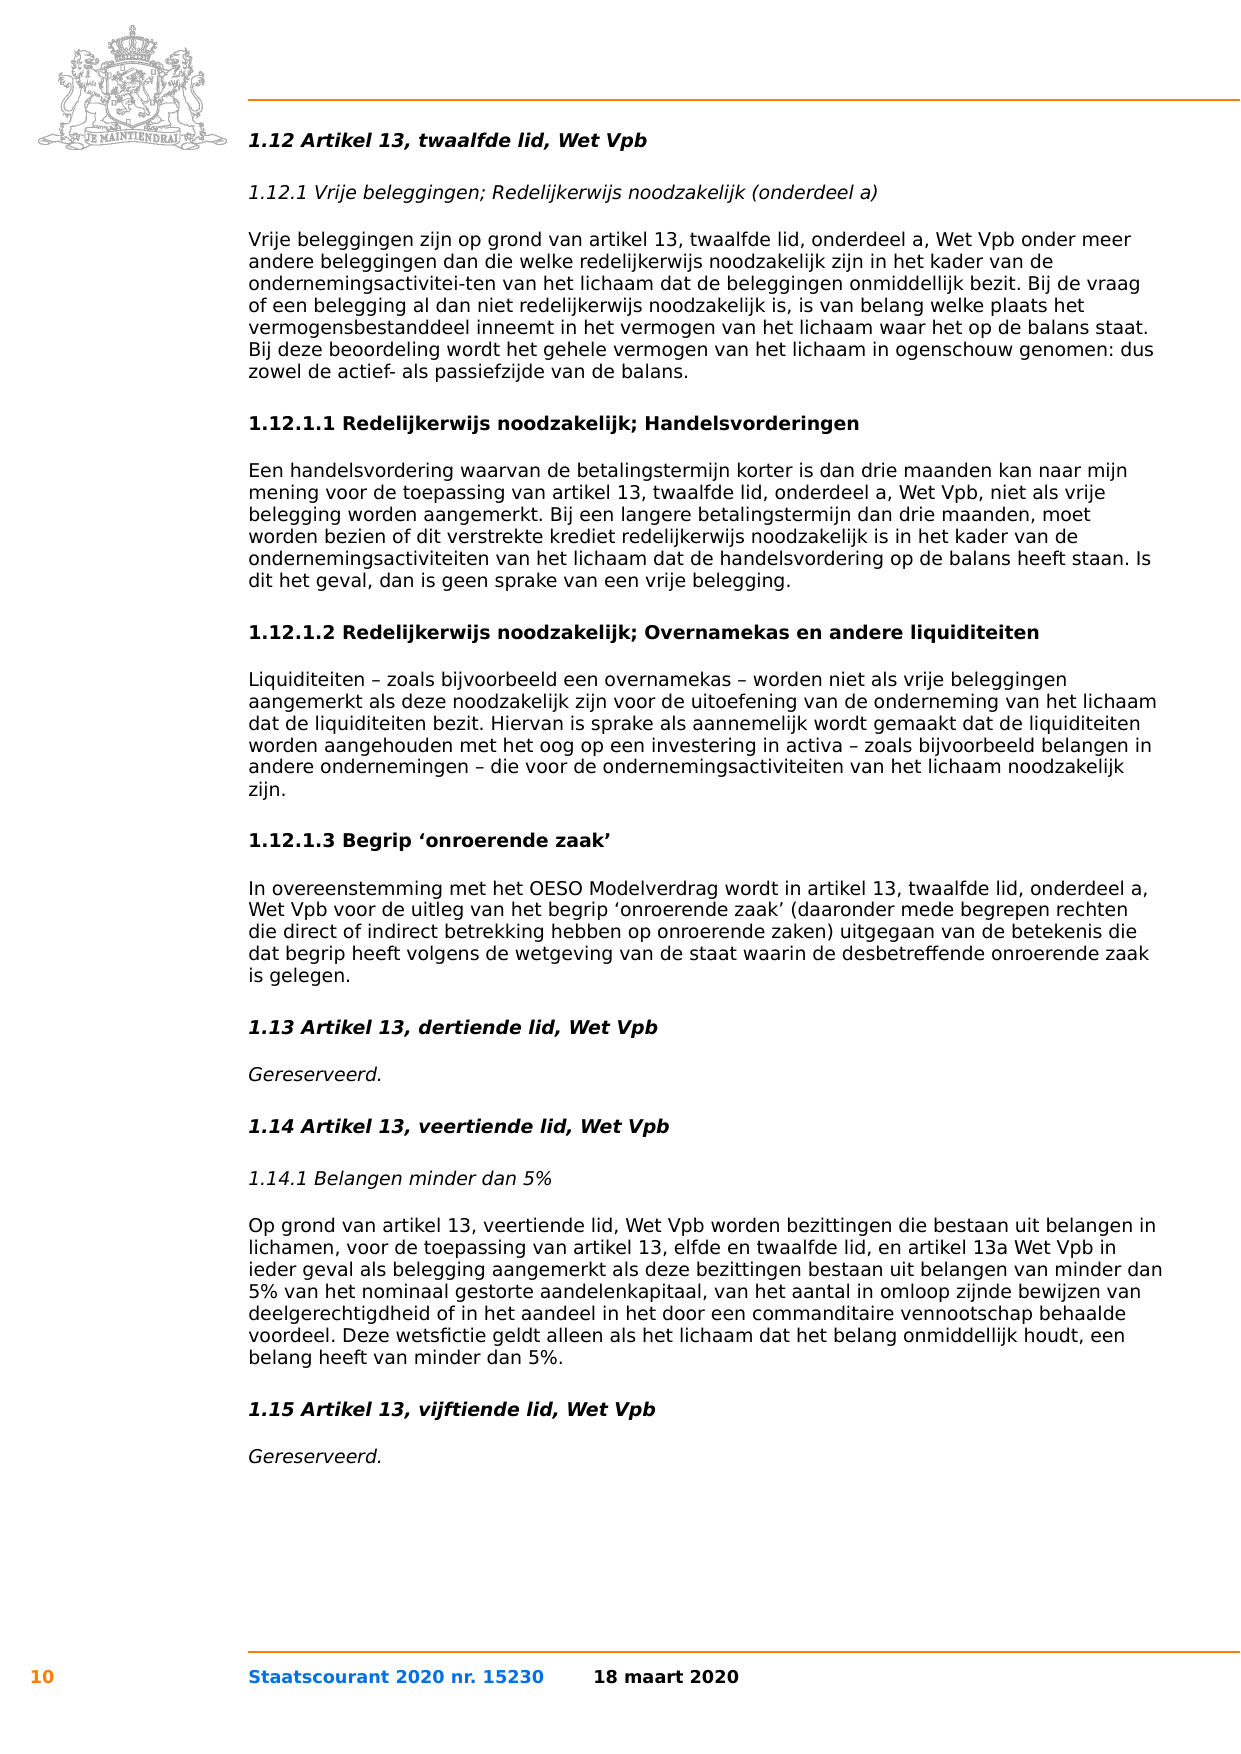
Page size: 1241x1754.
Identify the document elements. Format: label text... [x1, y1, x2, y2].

subtitle 1.15 Artikel 13, vijftiende lid, Wet Vpb [248, 1399, 1163, 1421]
text In overeenstemming met het OESO Modelverdrag wordt in artikel 13, twaalfde lid, onderdeel a, Wet Vpb voor de uitleg van het begrip ‘onroerende zaak’ (daaronder mede begrepen rechten die direct of indirect betrekking hebben op onroerende zaken) uitgegaan van de betekenis die dat begrip heeft volgens de wetgeving van de staat waarin de desbetreffende onroerende zaak is gelegen. [248, 877, 1163, 987]
text Gereserveerd. [248, 1064, 1163, 1086]
picture [38, 25, 227, 150]
subtitle 1.12 Artikel 13, twaalfde lid, Wet Vpb [248, 130, 1163, 152]
text Een handelsvordering waarvan de betalingstermijn korter is dan drie maanden kan naar mijn mening voor de toepassing van artikel 13, twaalfde lid, onderdeel a, Wet Vpb, niet als vrije belegging worden aangemerkt. Bij een langere betalingstermijn dan drie maanden, moet worden bezien of dit verstrekte krediet redelijkerwijs noodzakelijk is in het kader van de ondernemingsactiviteiten van het lichaam dat de handelsvordering op de balans heeft staan. Is dit het geval, dan is geen sprake van een vrije belegging. [248, 460, 1163, 592]
subtitle 1.14 Artikel 13, veertiende lid, Wet Vpb [248, 1116, 1163, 1138]
subtitle 1.12.1.2 Redelijkerwijs noodzakelijk; Overnamekas en andere liquiditeiten [248, 622, 1163, 643]
subtitle 1.12.1 Vrije beleggingen; Redelijkerwijs noodzakelijk (onderdeel a) [248, 182, 1163, 204]
subtitle 1.14.1 Belangen minder dan 5% [248, 1168, 1163, 1190]
text Vrije beleggingen zijn op grond van artikel 13, twaalfde lid, onderdeel a, Wet Vpb onder meer andere beleggingen dan die welke redelijkerwijs noodzakelijk zijn in het kader van de ondernemingsactivitei-ten van het lichaam dat de beleggingen onmiddellijk bezit. Bij de vraag of een belegging al dan niet redelijkerwijs noodzakelijk is, is van belang welke plaats het vermogensbestanddeel inneemt in het vermogen van het lichaam waar het op de balans staat. Bij deze beoordeling wordt het gehele vermogen van het lichaam in ogenschouw genomen: dus zowel de actief- als passiefzijde van de balans. [248, 229, 1163, 383]
text Liquiditeiten – zoals bijvoorbeeld een overnamekas – worden niet als vrije beleggingen aangemerkt als deze noodzakelijk zijn voor de uitoefening van de onderneming van het lichaam dat de liquiditeiten bezit. Hiervan is sprake als aannemelijk wordt gemaakt dat de liquiditeiten worden aangehouden met het oog op een investering in activa – zoals bijvoorbeeld belangen in andere ondernemingen – die voor de ondernemingsactiviteiten van het lichaam noodzakelijk zijn. [248, 668, 1163, 800]
text Op grond van artikel 13, veertiende lid, Wet Vpb worden bezittingen die bestaan uit belangen in lichamen, voor de toepassing van artikel 13, elfde en twaalfde lid, en artikel 13a Wet Vpb in ieder geval als belegging aangemerkt als deze bezittingen bestaan uit belangen van minder dan 5% van het nominaal gestorte aandelenkapitaal, van het aantal in omloop zijnde bewijzen van deelgerechtigdheid of in het aandeel in het door een commanditaire vennootschap behaalde voordeel. Deze wetsfictie geldt alleen als het lichaam dat het belang onmiddellijk houdt, een belang heeft van minder dan 5%. [248, 1215, 1163, 1369]
subtitle 1.13 Artikel 13, dertiende lid, Wet Vpb [248, 1017, 1163, 1039]
text Gereserveerd. [248, 1446, 1163, 1468]
subtitle 1.12.1.3 Begrip ‘onroerende zaak’ [248, 830, 1163, 852]
subtitle 1.12.1.1 Redelijkerwijs noodzakelijk; Handelsvorderingen [248, 413, 1163, 435]
